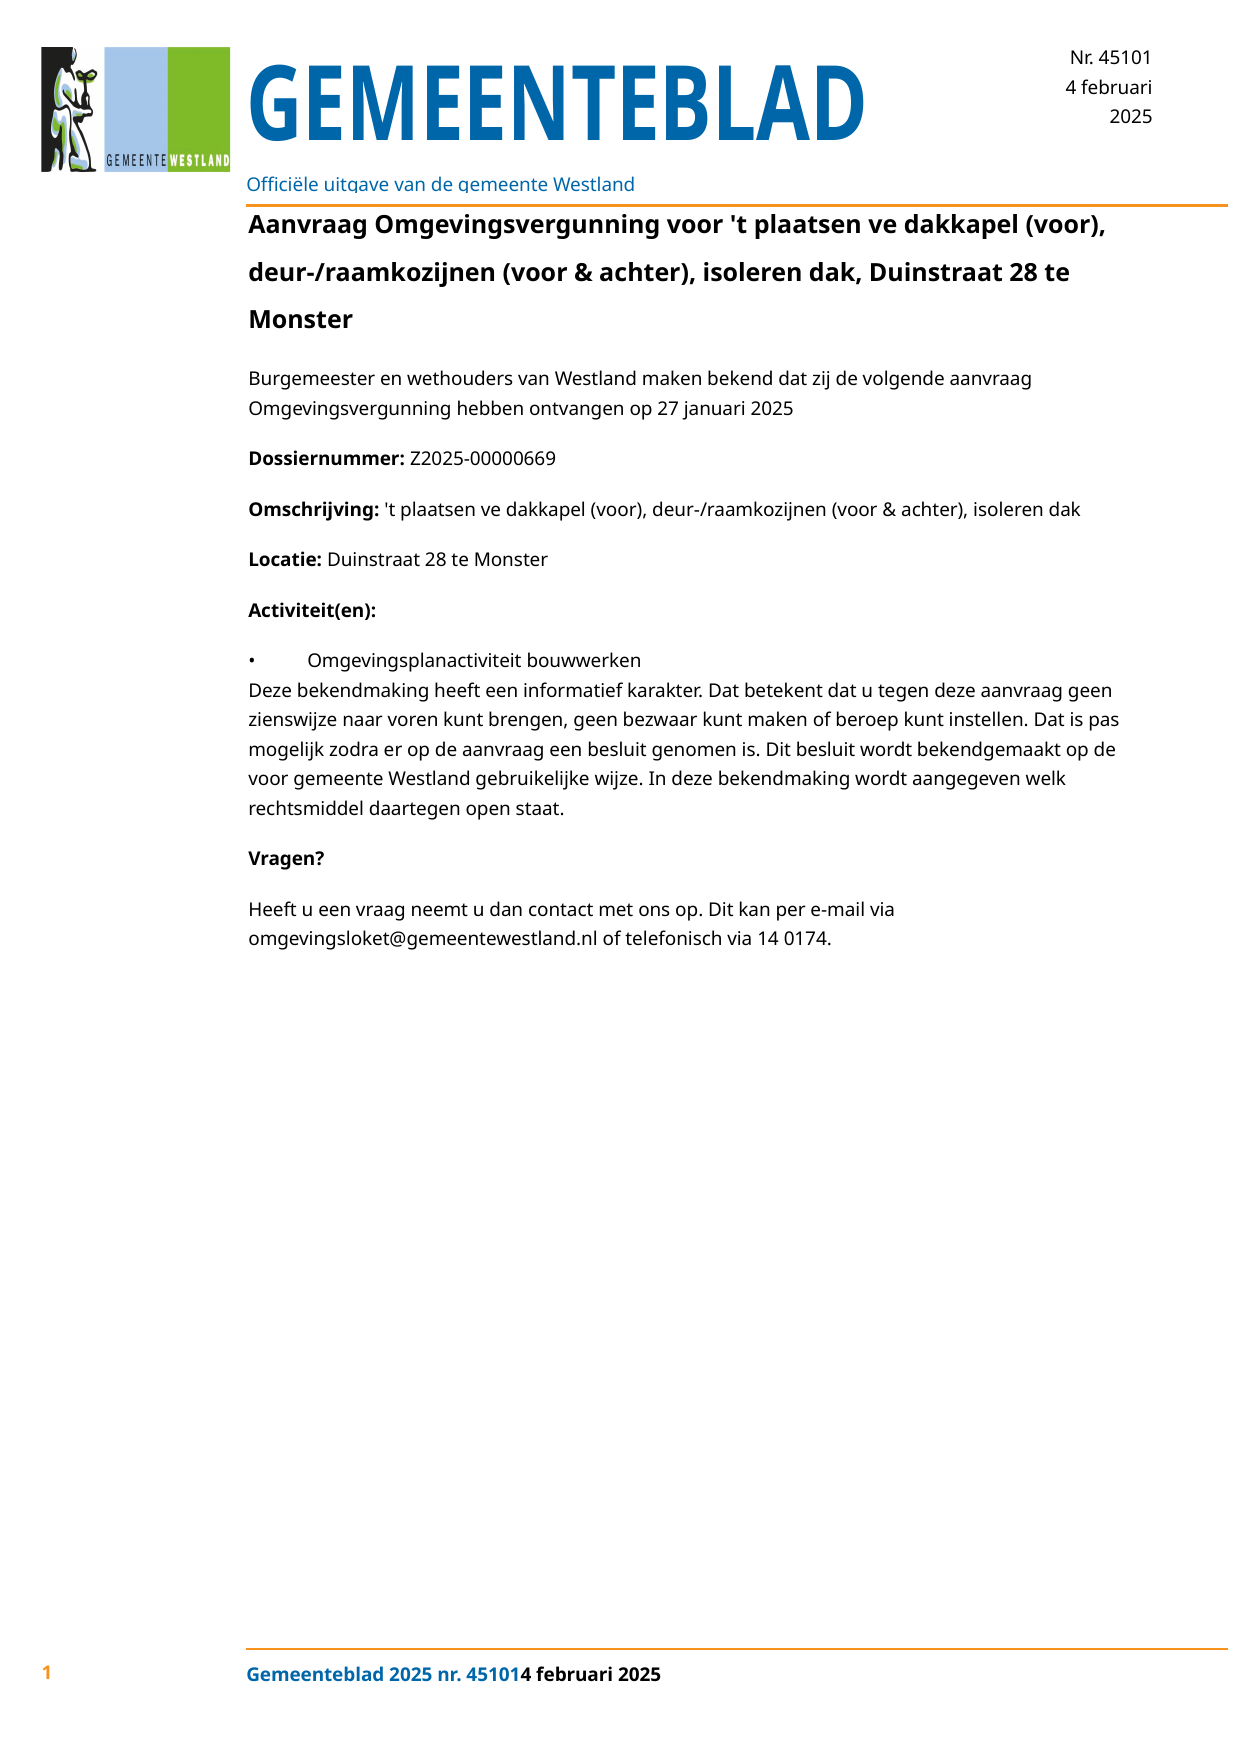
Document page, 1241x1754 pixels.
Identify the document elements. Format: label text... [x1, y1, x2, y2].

text Omschrijving: 't plaatsen ve dakkapel (voor), deur-/raamkozijnen (voor & achter), isoleren dak [248, 496, 1152, 522]
text Locatie: Duinstraat 28 te Monster [248, 546, 1152, 572]
text Burgemeester en wethouders van Westland maken bekend dat zij de volgende aanvraag Omgevingsvergunning hebben ontvangen op 27 januari 2025 [248, 366, 1152, 421]
list Omgevingsplanactiviteit bouwwerken [248, 647, 1152, 673]
text Vragen? [248, 846, 1152, 871]
picture [41, 47, 231, 172]
text Dossiernummer: Z2025-00000669 [248, 446, 1152, 471]
text Heeft u een vraag neemt u dan contact met ons op. Dit kan per e-mail via omgevingsloket@gemeentewestland.nl of telefonisch via 14 0174. [248, 896, 1152, 951]
text Aanvraag Omgevingsvergunning voor 't plaatsen ve dakkapel (voor), deur-/raamkozijnen (voor & achter), isoleren dak, Duinstraat 28 te Monster [248, 207, 1152, 336]
text Deze bekendmaking heeft een informatief karakter. Dat betekent dat u tegen deze aanvraag geen zienswijze naar voren kunt brengen, geen bezwaar kunt maken of beroep kunt instellen. Dat is pas mogelijk zodra er op de aanvraag een besluit genomen is. Dit besluit wordt bekendgemaakt op de voor gemeente Westland gebruikelijke wijze. In deze bekendmaking wordt aangegeven welk rechtsmiddel daartegen open staat. [248, 677, 1152, 821]
text Activiteit(en): [248, 597, 1152, 622]
